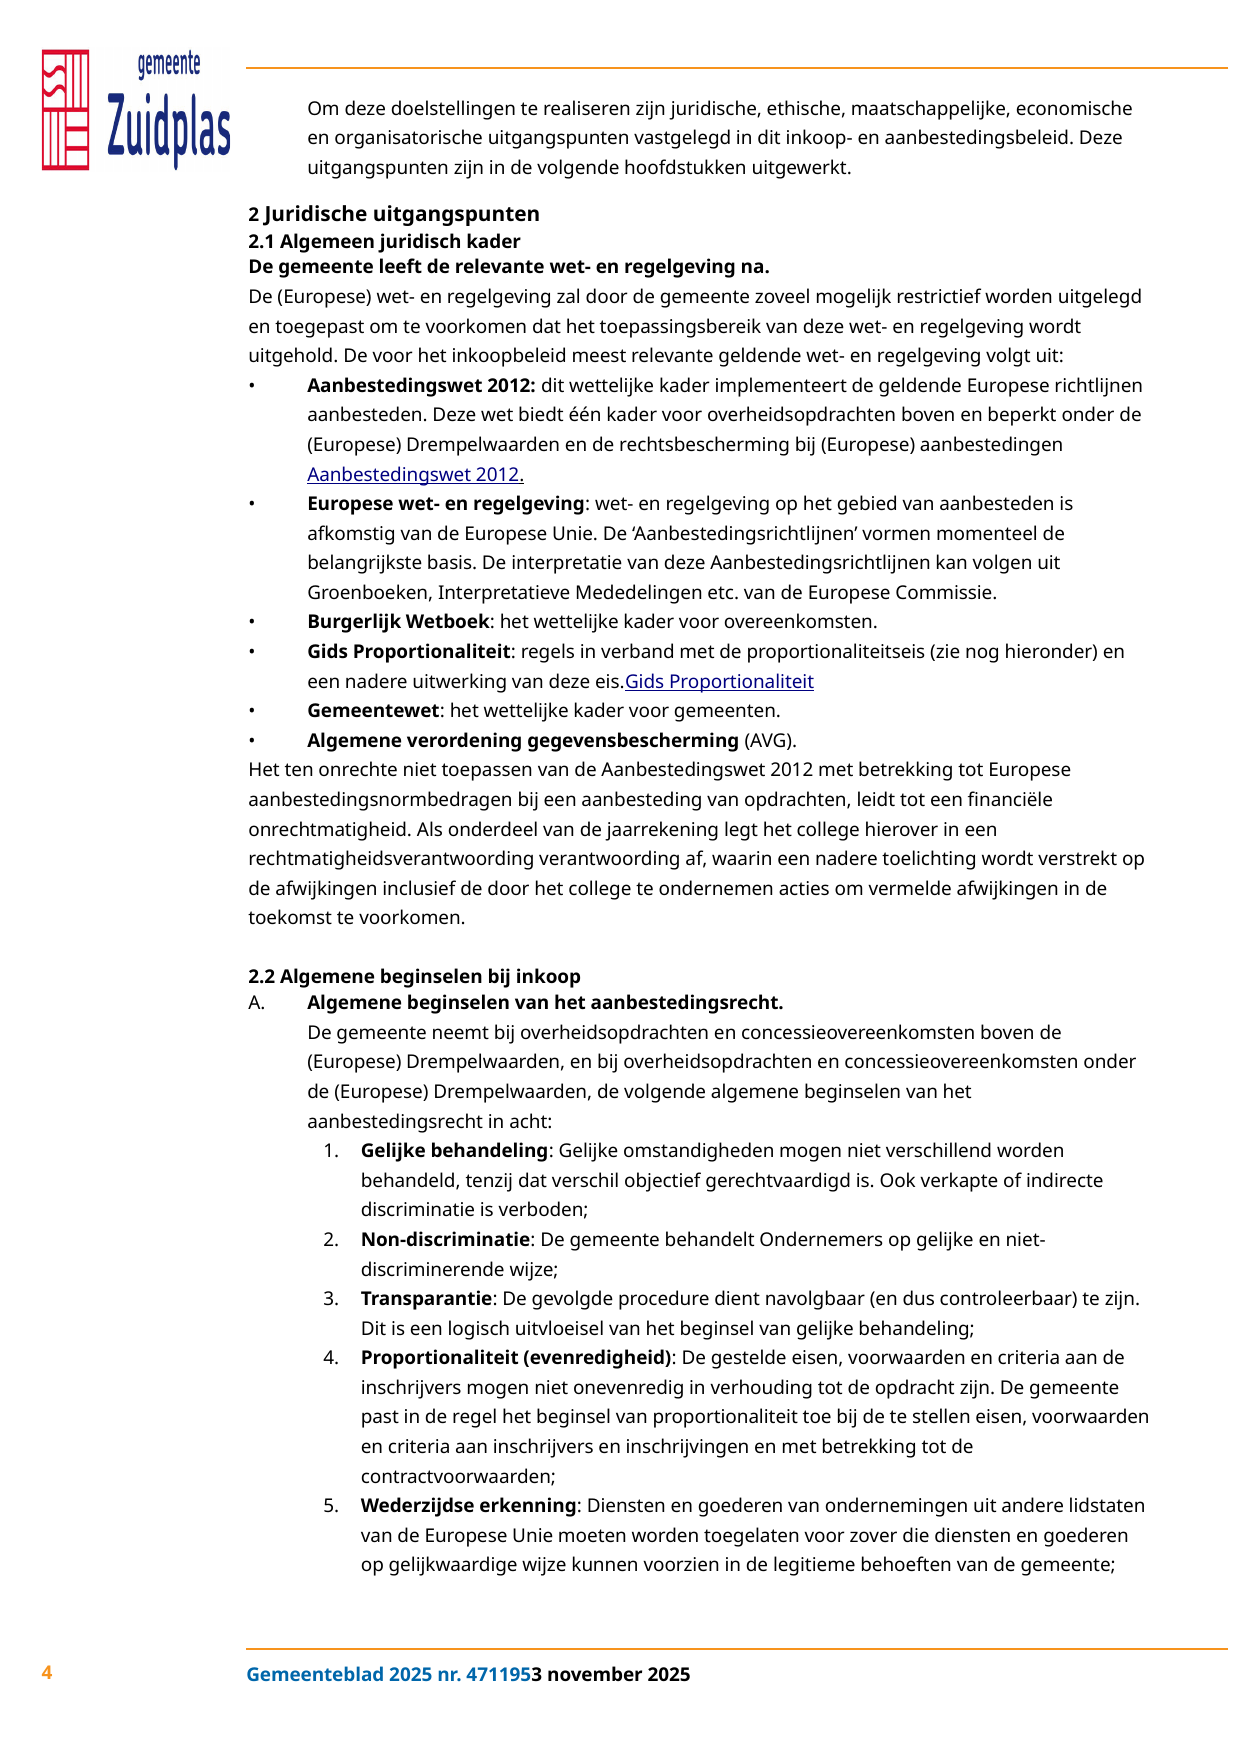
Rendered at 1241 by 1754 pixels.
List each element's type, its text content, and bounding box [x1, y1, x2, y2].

list Burgerlijk Wetboek: het wettelijke kader voor overeenkomsten. [248, 609, 1152, 634]
text 2 Juridische uitgangspunten [248, 199, 1152, 228]
text 2.1 Algemeen juridisch kader [248, 228, 1152, 254]
list Algemene verordening gegevensbescherming (AVG). [248, 727, 1152, 753]
text Het ten onrechte niet toepassen van de Aanbestedingswet 2012 met betrekking tot Europese aanbestedingsnormbedragen bij een aanbesteding van opdrachten, leidt tot een financiële onrechtmatigheid. Als onderdeel van de jaarrekening legt het college hierover in een rechtmatigheidsverantwoording verantwoording af, waarin een nadere toelichting wordt verstrekt op de afwijkingen inclusief de door het college te ondernemen acties om vermelde afwijkingen in de toekomst te voorkomen. [248, 757, 1152, 930]
list Gemeentewet: het wettelijke kader voor gemeenten. [248, 697, 1152, 723]
list Wederzijdse erkenning: Diensten en goederen van ondernemingen uit andere lidstaten van de Europese Unie moeten worden toegelaten voor zover die diensten en goederen op gelijkwaardige wijze kunnen voorzien in de legitieme behoeften van de gemeente; [323, 1492, 1152, 1577]
list Transparantie: De gevolgde procedure dient navolgbaar (en dus controleerbaar) te zijn. Dit is een logisch uitvloeisel van het beginsel van gelijke behandeling; [323, 1285, 1152, 1341]
list Om deze doelstellingen te realiseren zijn juridische, ethische, maatschappelijke, economische en organisatorische uitgangspunten vastgelegd in dit inkoop- en aanbestedingsbeleid. Deze uitgangspunten zijn in de volgende hoofdstukken uitgewerkt. [248, 95, 1152, 180]
list Algemene beginselen van het aanbestedingsrecht. [248, 989, 1152, 1015]
list Europese wet- en regelgeving: wet- en regelgeving op het gebied van aanbesteden is afkomstig van de Europese Unie. De ‘Aanbestedingsrichtlijnen’ vormen momenteel de belangrijkste basis. De interpretatie van deze Aanbestedingsrichtlijnen kan volgen uit Groenboeken, Interpretatieve Mededelingen etc. van de Europese Commissie. [248, 490, 1152, 605]
list Gelijke behandeling: Gelijke omstandigheden mogen niet verschillend worden behandeld, tenzij dat verschil objectief gerechtvaardigd is. Ook verkapte of indirecte discriminatie is verboden; [323, 1137, 1152, 1222]
picture [41, 47, 231, 172]
list Aanbestedingswet 2012: dit wettelijke kader implementeert de geldende Europese richtlijnen aanbesteden. Deze wet biedt één kader voor overheidsopdrachten boven en beperkt onder de (Europese) Drempelwaarden en de rechtsbescherming bij (Europese) aanbestedingen Aanbestedingswet 2012. [248, 372, 1152, 487]
text De gemeente leeft de relevante wet- en regelgeving na. [248, 254, 1152, 279]
list Non-discriminatie: De gemeente behandelt Ondernemers op gelijke en niet-discriminerende wijze; [323, 1226, 1152, 1281]
text De (Europese) wet- en regelgeving zal door de gemeente zoveel mogelijk restrictief worden uitgelegd en toegepast om te voorkomen dat het toepassingsbereik van deze wet- en regelgeving wordt uitgehold. De voor het inkoopbeleid meest relevante geldende wet- en regelgeving volgt uit: [248, 283, 1152, 368]
list De gemeente neemt bij overheidsopdrachten en concessieovereenkomsten boven de (Europese) Drempelwaarden, en bij overheidsopdrachten en concessieovereenkomsten onder de (Europese) Drempelwaarden, de volgende algemene beginselen van het aanbestedingsrecht in acht: [248, 1019, 1152, 1133]
list Gids Proportionaliteit: regels in verband met de proportionaliteitseis (zie nog hieronder) en een nadere uitwerking van deze eis.Gids Proportionaliteit [248, 638, 1152, 694]
text 2.2 Algemene beginselen bij inkoop [248, 964, 1152, 989]
list Proportionaliteit (evenredigheid): De gestelde eisen, voorwaarden en criteria aan de inschrijvers mogen niet onevenredig in verhouding tot de opdracht zijn. De gemeente past in de regel het beginsel van proportionaliteit toe bij de te stellen eisen, voorwaarden en criteria aan inschrijvers en inschrijvingen en met betrekking tot de contractvoorwaarden; [323, 1344, 1152, 1488]
